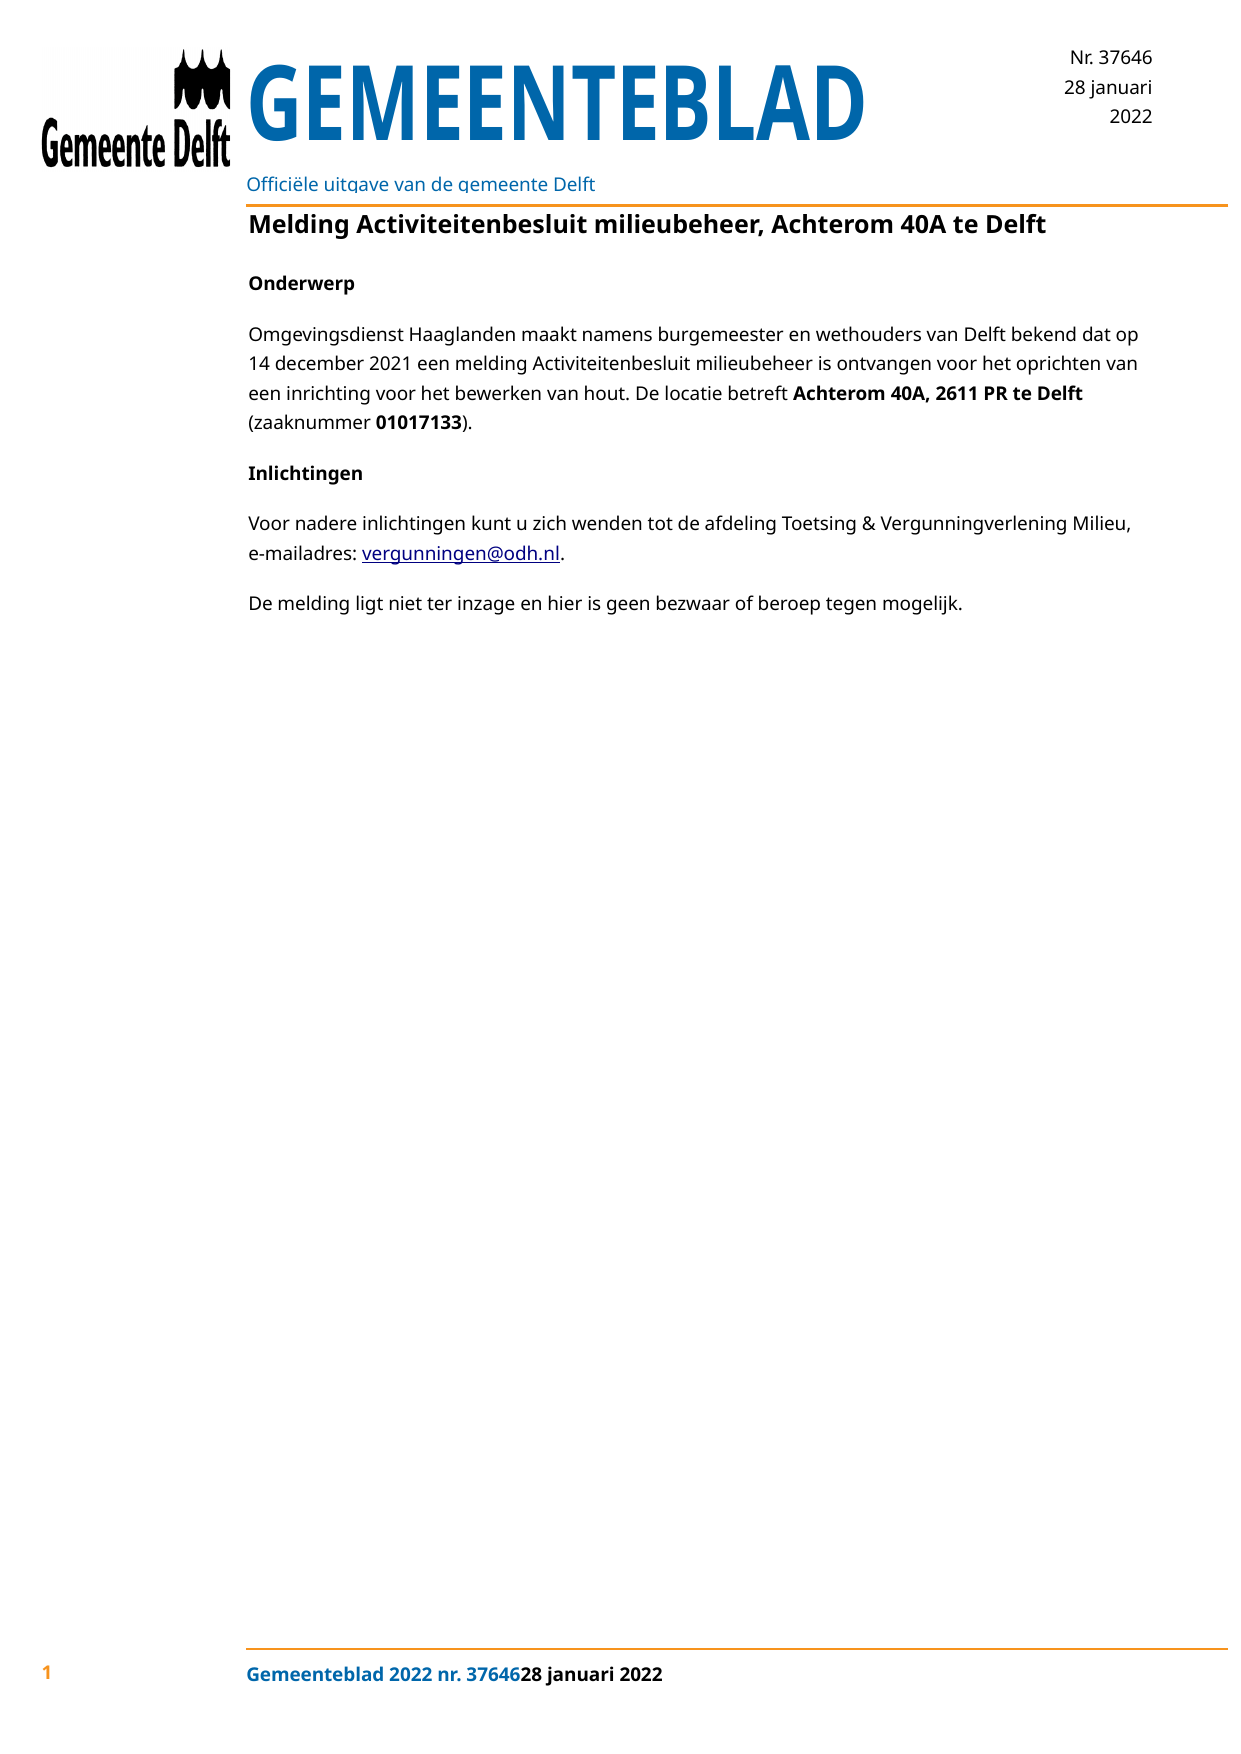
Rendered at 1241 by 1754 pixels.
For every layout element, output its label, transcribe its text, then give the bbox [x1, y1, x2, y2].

picture [41, 47, 231, 172]
text Melding Activiteitenbesluit milieubeheer, Achterom 40A te Delft [248, 207, 1152, 241]
text Voor nadere inlichtingen kunt u zich wenden tot de afdeling Toetsing & Vergunningverlening Milieu, e-mailadres: vergunningen@odh.nl. [248, 510, 1152, 566]
text Inlichtingen [248, 460, 1152, 486]
text Onderwerp [248, 270, 1152, 296]
text Omgevingsdienst Haaglanden maakt namens burgemeester en wethouders van Delft bekend dat op 14 december 2021 een melding Activiteitenbesluit milieubeheer is ontvangen voor het oprichten van een inrichting voor het bewerken van hout. De locatie betreft Achterom 40A, 2611 PR te Delft (zaaknummer 01017133). [248, 321, 1152, 435]
text De melding ligt niet ter inzage en hier is geen bezwaar of beroep tegen mogelijk. [248, 590, 1152, 616]
